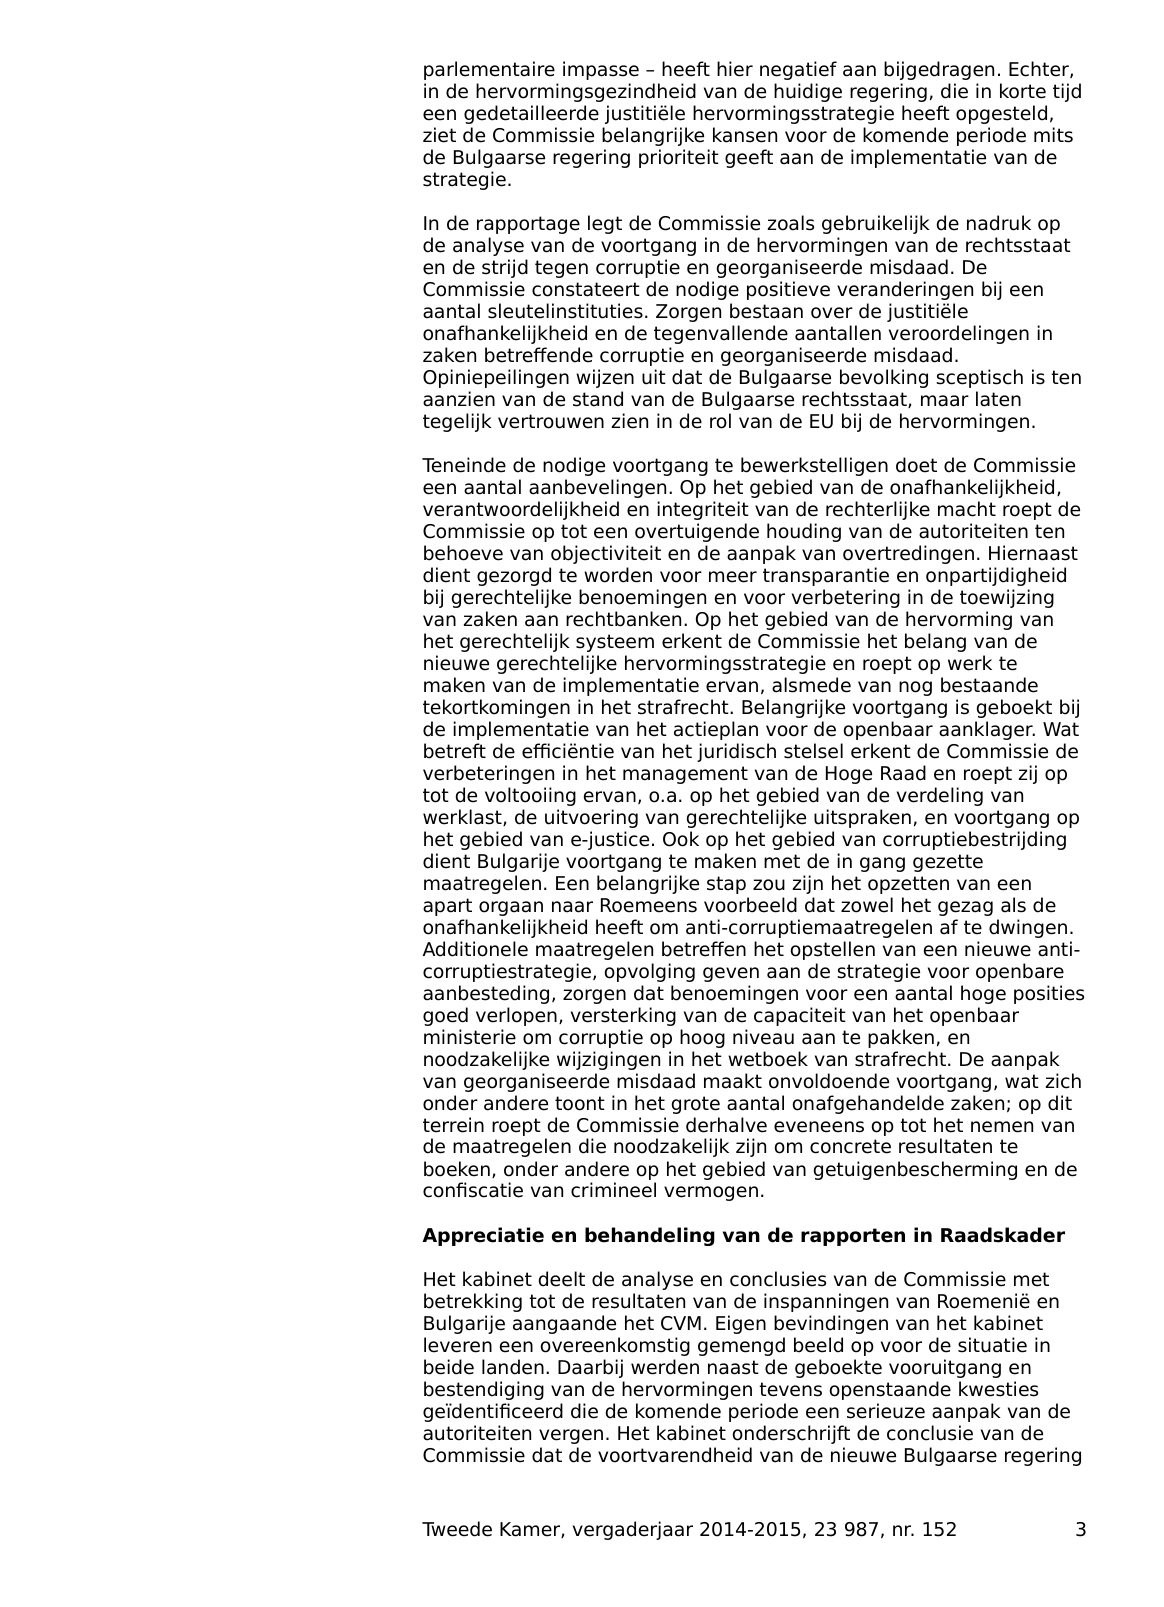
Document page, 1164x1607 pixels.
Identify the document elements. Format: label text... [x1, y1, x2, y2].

subtitle Appreciatie en behandeling van de rapporten in Raadskader [422, 1224, 1087, 1247]
text Teneinde de nodige voortgang te bewerkstelligen doet de Commissie een aantal aanbevelingen. Op het gebied van de onafhankelijkheid, verantwoordelijkheid en integriteit van de rechterlijke macht roept de Commissie op tot een overtuigende houding van de autoriteiten ten behoeve van objectiviteit en de aanpak van overtredingen. Hiernaast dient gezorgd te worden voor meer transparantie en onpartijdigheid bij gerechtelijke benoemingen en voor verbetering in de toewijzing van zaken aan rechtbanken. Op het gebied van de hervorming van het gerechtelijk systeem erkent de Commissie het belang van de nieuwe gerechtelijke hervormingsstrategie en roept op werk te maken van de implementatie ervan, alsmede van nog bestaande tekortkomingen in het strafrecht. Belangrijke voortgang is geboekt bij de implementatie van het actieplan voor de openbaar aanklager. Wat betreft de efficiëntie van het juridisch stelsel erkent de Commissie de verbeteringen in het management van de Hoge Raad en roept zij op tot de voltooiing ervan, o.a. op het gebied van de verdeling van werklast, de uitvoering van gerechtelijke uitspraken, en voortgang op het gebied van e-justice. Ook op het gebied van corruptiebestrijding dient Bulgarije voortgang te maken met de in gang gezette maatregelen. Een belangrijke stap zou zijn het opzetten van een apart orgaan naar Roemeens voorbeeld dat zowel het gezag als de onafhankelijkheid heeft om anti-corruptiemaatregelen af te dwingen. Additionele maatregelen betreffen het opstellen van een nieuwe anti-corruptiestrategie, opvolging geven aan de strategie voor openbare aanbesteding, zorgen dat benoemingen voor een aantal hoge posities goed verlopen, versterking van de capaciteit van het openbaar ministerie om corruptie op hoog niveau aan te pakken, en noodzakelijke wijzigingen in het wetboek van strafrecht. De aanpak van georganiseerde misdaad maakt onvoldoende voortgang, wat zich onder andere toont in het grote aantal onafgehandelde zaken; op dit terrein roept de Commissie derhalve eveneens op tot het nemen van de maatregelen die noodzakelijk zijn om concrete resultaten te boeken, onder andere op het gebied van getuigenbescherming en de confiscatie van crimineel vermogen. [422, 455, 1087, 1202]
text parlementaire impasse – heeft hier negatief aan bijgedragen. Echter, in de hervormingsgezindheid van de huidige regering, die in korte tijd een gedetailleerde justitiële hervormingsstrategie heeft opgesteld, ziet de Commissie belangrijke kansen voor de komende periode mits de Bulgaarse regering prioriteit geeft aan de implementatie van de strategie. [422, 59, 1087, 191]
text Het kabinet deelt de analyse en conclusies van de Commissie met betrekking tot de resultaten van de inspanningen van Roemenië en Bulgarije aangaande het CVM. Eigen bevindingen van het kabinet leveren een overeenkomstig gemengd beeld op voor de situatie in beide landen. Daarbij werden naast de geboekte vooruitgang en bestendiging van de hervormingen tevens openstaande kwesties geïdentificeerd die de komende periode een serieuze aanpak van de autoriteiten vergen. Het kabinet onderschrijft de conclusie van de Commissie dat de voortvarendheid van de nieuwe Bulgaarse regering [422, 1269, 1087, 1467]
text In de rapportage legt de Commissie zoals gebruikelijk de nadruk op de analyse van de voortgang in de hervormingen van de rechtsstaat en de strijd tegen corruptie en georganiseerde misdaad. De Commissie constateert de nodige positieve veranderingen bij een aantal sleutelinstituties. Zorgen bestaan over de justitiële onafhankelijkheid en de tegenvallende aantallen veroordelingen in zaken betreffende corruptie en georganiseerde misdaad. Opiniepeilingen wijzen uit dat de Bulgaarse bevolking sceptisch is ten aanzien van de stand van de Bulgaarse rechtsstaat, maar laten tegelijk vertrouwen zien in de rol van de EU bij de hervormingen. [422, 213, 1087, 433]
